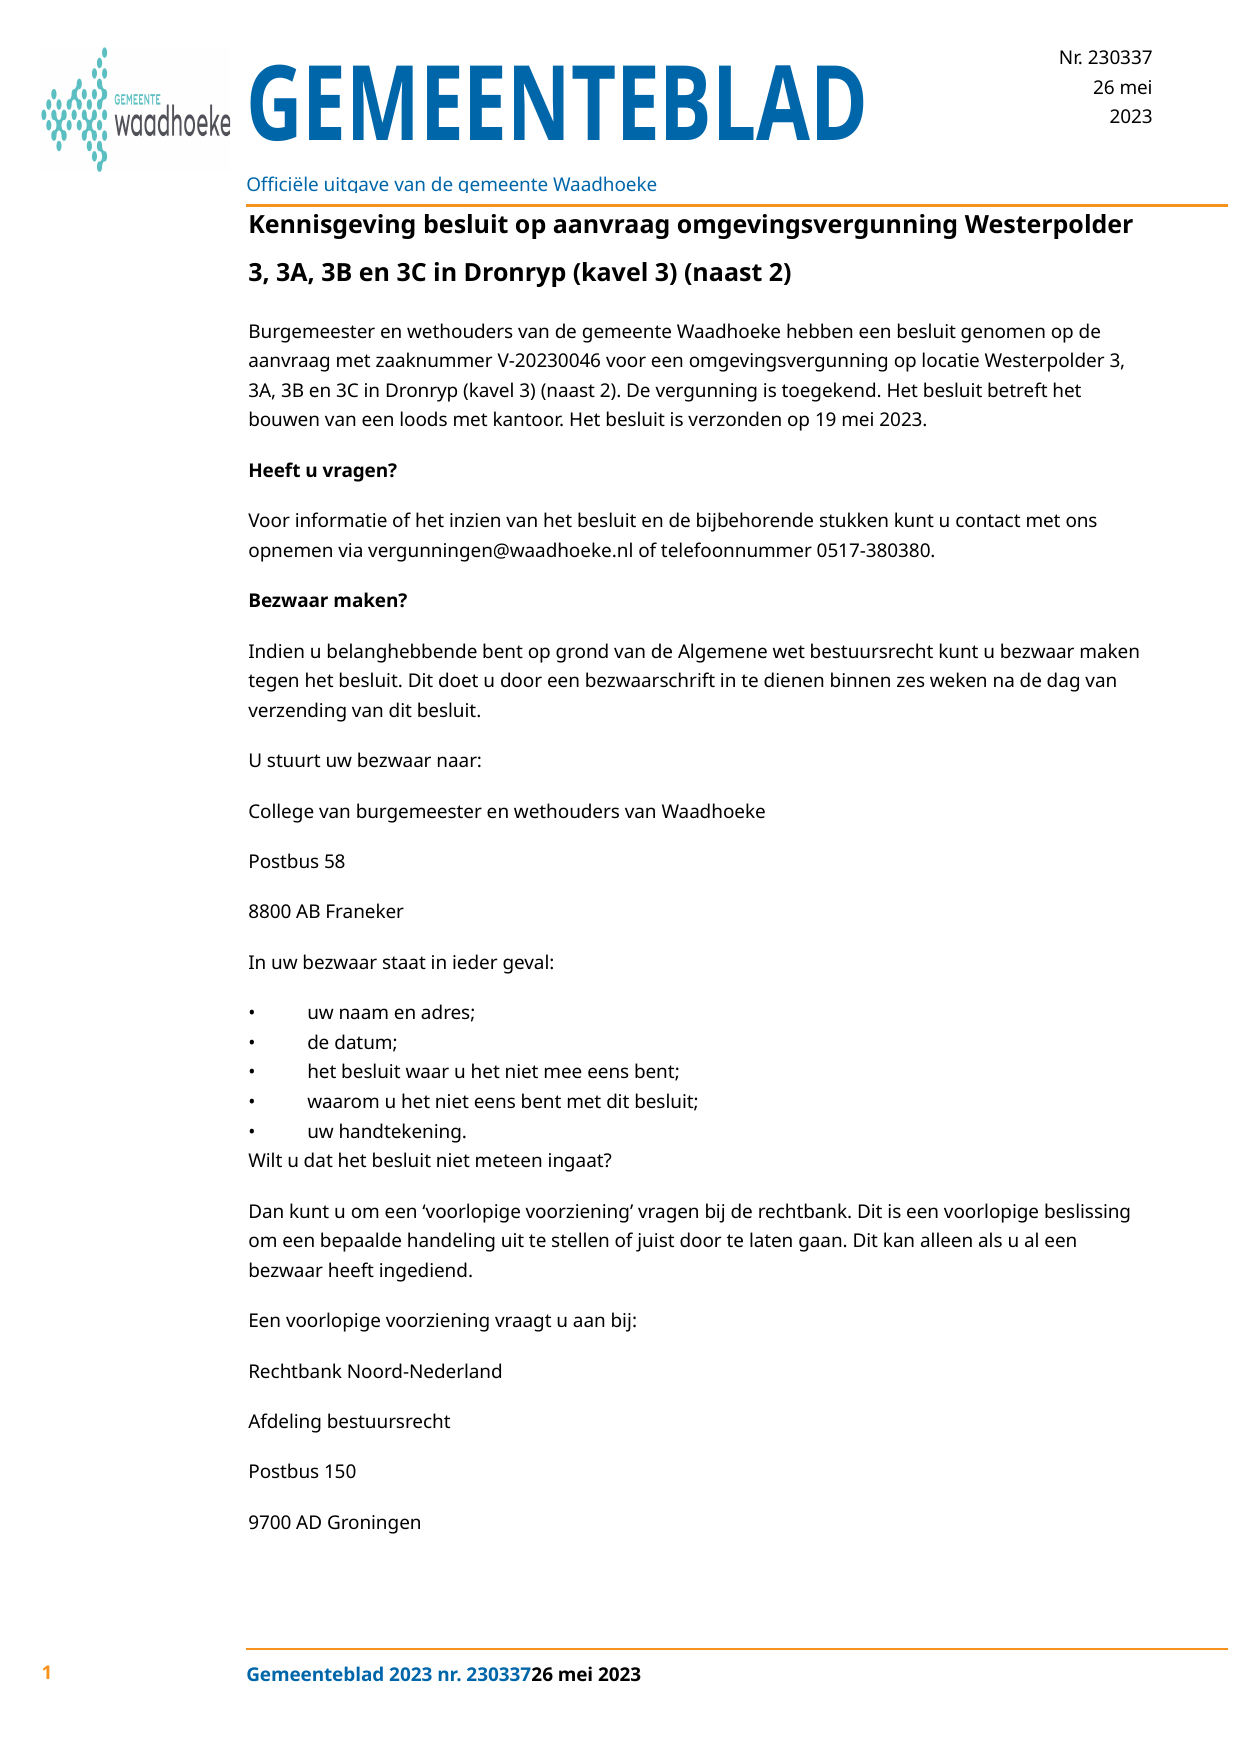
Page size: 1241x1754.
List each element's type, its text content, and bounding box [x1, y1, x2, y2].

list het besluit waar u het niet mee eens bent; [248, 1059, 1152, 1084]
text Burgemeester en wethouders van de gemeente Waadhoeke hebben een besluit genomen op de aanvraag met zaaknummer V-20230046 voor een omgevingsvergunning op locatie Westerpolder 3, 3A, 3B en 3C in Dronryp (kavel 3) (naast 2). De vergunning is toegekend. Het besluit betreft het bouwen van een loods met kantoor. Het besluit is verzonden op 19 mei 2023. [248, 318, 1152, 432]
text Wilt u dat het besluit niet meteen ingaat? [248, 1147, 1152, 1173]
text Afdeling bestuursrecht [248, 1408, 1152, 1434]
text Een voorlopige voorziening vraagt u aan bij: [248, 1307, 1152, 1333]
text Postbus 58 [248, 848, 1152, 874]
text College van burgemeester en wethouders van Waadhoeke [248, 798, 1152, 824]
text Dan kunt u om een ‘voorlopige voorziening’ vragen bij de rechtbank. Dit is een voorlopige beslissing om een bepaalde handeling uit te stellen of juist door te laten gaan. Dit kan alleen als u al een bezwaar heeft ingediend. [248, 1198, 1152, 1283]
picture [41, 47, 231, 172]
text Kennisgeving besluit op aanvraag omgevingsvergunning Westerpolder 3, 3A, 3B en 3C in Dronryp (kavel 3) (naast 2) [248, 207, 1152, 288]
text Rechtbank Noord-Nederland [248, 1358, 1152, 1384]
text Indien u belanghebbende bent op grond van de Algemene wet bestuursrecht kunt u bezwaar maken tegen het besluit. Dit doet u door een bezwaarschrift in te dienen binnen zes weken na de dag van verzending van dit besluit. [248, 638, 1152, 723]
text 9700 AD Groningen [248, 1509, 1152, 1535]
text 8800 AB Franeker [248, 899, 1152, 924]
text Postbus 150 [248, 1459, 1152, 1484]
text In uw bezwaar staat in ieder geval: [248, 949, 1152, 975]
text U stuurt uw bezwaar naar: [248, 747, 1152, 773]
list uw handtekening. [248, 1118, 1152, 1144]
text Bezwaar maken? [248, 587, 1152, 613]
list waarom u het niet eens bent met dit besluit; [248, 1088, 1152, 1114]
list de datum; [248, 1029, 1152, 1055]
text Heeft u vragen? [248, 457, 1152, 483]
list uw naam en adres; [248, 999, 1152, 1025]
text Voor informatie of het inzien van het besluit en de bijbehorende stukken kunt u contact met ons opnemen via vergunningen@waadhoeke.nl of telefoonnummer 0517-380380. [248, 507, 1152, 563]
